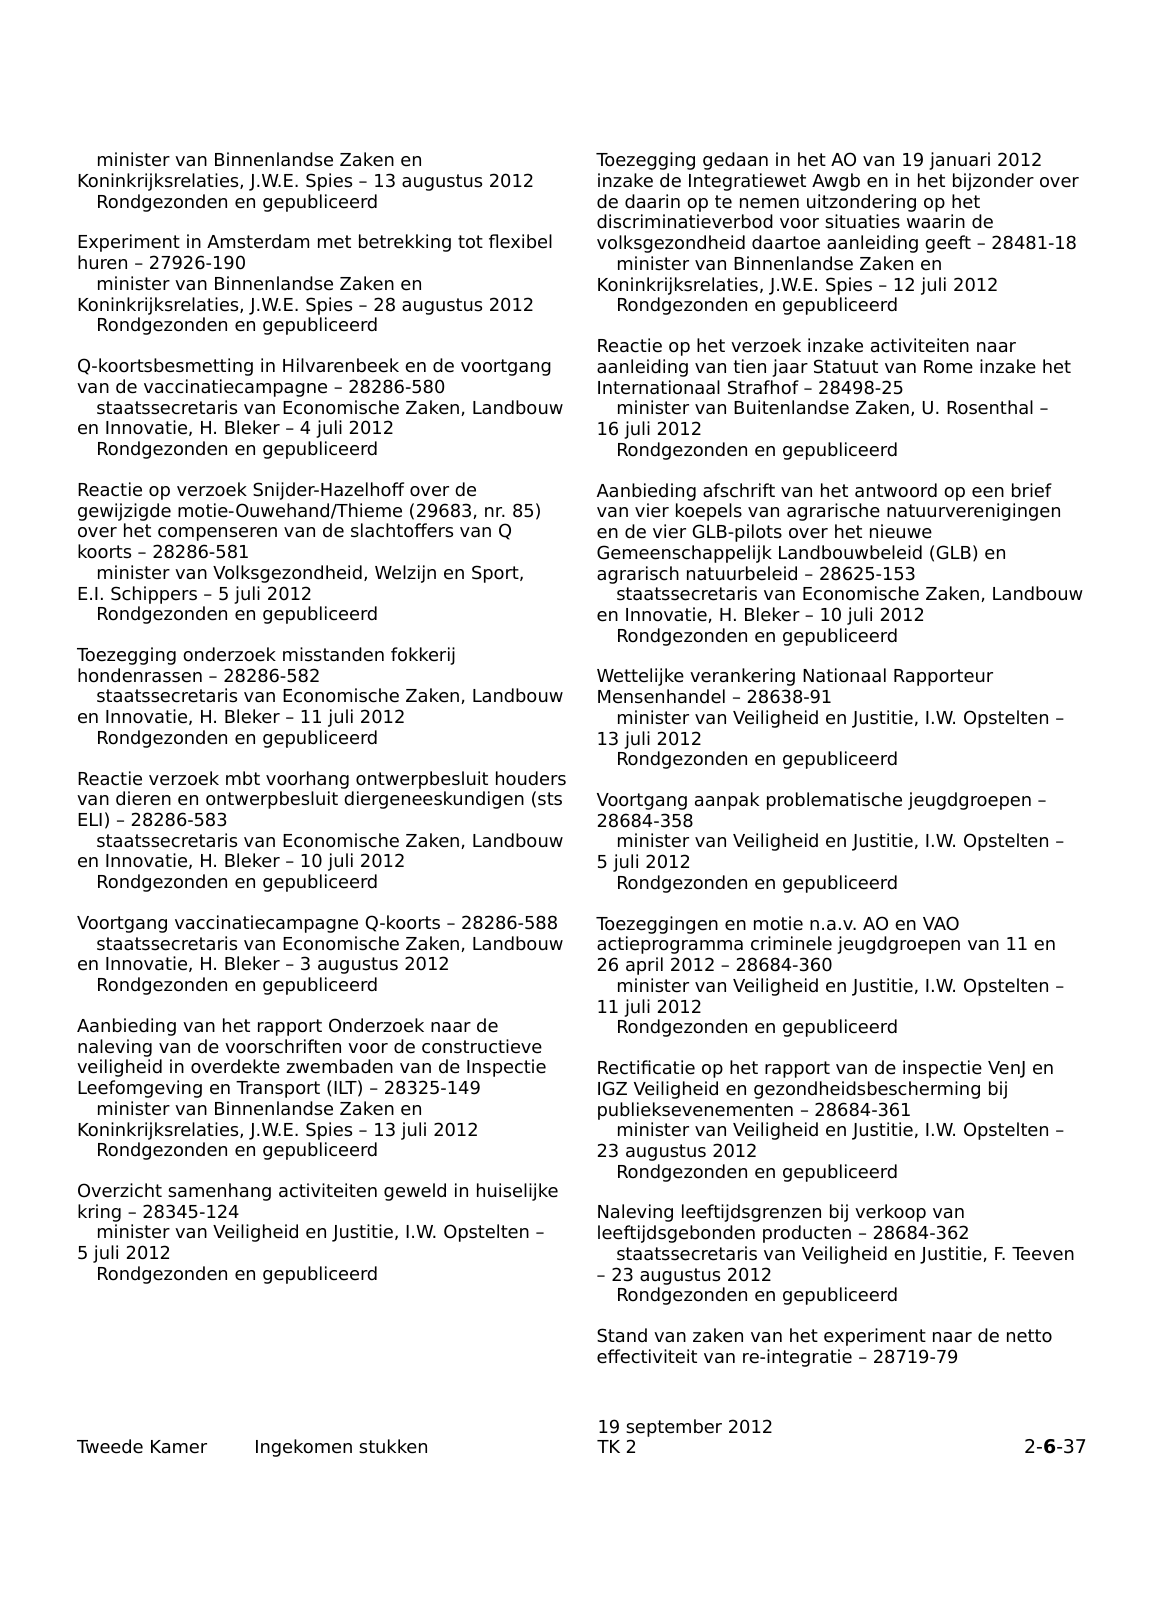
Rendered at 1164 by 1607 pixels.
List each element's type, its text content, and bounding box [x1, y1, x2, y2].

text Rondgezonden en gepubliceerd [596, 295, 1087, 316]
text minister van Binnenlandse Zaken en Koninkrijksrelaties, J.W.E. Spies – 13 augustus 2012 [77, 150, 567, 192]
text minister van Buitenlandse Zaken, U. Rosenthal – 16 juli 2012 [596, 398, 1087, 440]
text minister van Binnenlandse Zaken en Koninkrijksrelaties, J.W.E. Spies – 28 augustus 2012 [77, 274, 567, 315]
text Toezeggingen en motie n.a.v. AO en VAO actieprogramma criminele jeugdgroepen van 11 en 26 april 2012 – 28684-360 [596, 913, 1087, 976]
text staatssecretaris van Economische Zaken, Landbouw en Innovatie, H. Bleker – 11 juli 2012 [77, 686, 567, 728]
text staatssecretaris van Veiligheid en Justitie, F. Teeven – 23 augustus 2012 [596, 1244, 1087, 1285]
text Rondgezonden en gepubliceerd [596, 1285, 1087, 1306]
text Rondgezonden en gepubliceerd [77, 975, 567, 996]
text Rondgezonden en gepubliceerd [77, 1140, 567, 1161]
text Reactie verzoek mbt voorhang ontwerpbesluit houders van dieren en ontwerpbesluit diergeneeskundigen (sts ELI) – 28286-583 [77, 768, 567, 831]
text minister van Binnenlandse Zaken en Koninkrijksrelaties, J.W.E. Spies – 12 juli 2012 [596, 254, 1087, 295]
text minister van Veiligheid en Justitie, I.W. Opstelten – 13 juli 2012 [596, 708, 1087, 749]
text Rondgezonden en gepubliceerd [77, 604, 567, 625]
text Stand van zaken van het experiment naar de netto effectiviteit van re-integratie – 28719-79 [596, 1326, 1087, 1367]
text minister van Volksgezondheid, Welzijn en Sport, E.I. Schippers – 5 juli 2012 [77, 563, 567, 604]
text Rondgezonden en gepubliceerd [596, 1162, 1087, 1182]
text Rondgezonden en gepubliceerd [77, 728, 567, 748]
text Naleving leeftijdsgrenzen bij verkoop van leeftijdsgebonden producten – 28684-362 [596, 1202, 1087, 1244]
text Rondgezonden en gepubliceerd [77, 315, 567, 336]
text staatssecretaris van Economische Zaken, Landbouw en Innovatie, H. Bleker – 4 juli 2012 [77, 397, 567, 439]
text Rondgezonden en gepubliceerd [77, 1264, 567, 1284]
text minister van Binnenlandse Zaken en Koninkrijksrelaties, J.W.E. Spies – 13 juli 2012 [77, 1099, 567, 1140]
text minister van Veiligheid en Justitie, I.W. Opstelten – 23 augustus 2012 [596, 1120, 1087, 1162]
text Rondgezonden en gepubliceerd [596, 440, 1087, 460]
text Toezegging gedaan in het AO van 19 januari 2012 inzake de Integratiewet Awgb en in het bijzonder over de daarin op te nemen uitzondering op het discriminatieverbod voor situaties waarin de volksgezondheid daartoe aanleiding geeft – 28481-18 [596, 150, 1087, 254]
text staatssecretaris van Economische Zaken, Landbouw en Innovatie, H. Bleker – 10 juli 2012 [596, 584, 1087, 626]
text Rondgezonden en gepubliceerd [596, 626, 1087, 646]
text minister van Veiligheid en Justitie, I.W. Opstelten – 5 juli 2012 [77, 1222, 567, 1264]
text Experiment in Amsterdam met betrekking tot flexibel huren – 27926-190 [77, 232, 567, 274]
text Rondgezonden en gepubliceerd [596, 873, 1087, 893]
text Aanbieding afschrift van het antwoord op een brief van vier koepels van agrarische natuurverenigingen en de vier GLB-pilots over het nieuwe Gemeenschappelijk Landbouwbeleid (GLB) en agrarisch natuurbeleid – 28625-153 [596, 480, 1087, 584]
text Rectificatie op het rapport van de inspectie VenJ en IGZ Veiligheid en gezondheidsbescherming bij publieksevenementen – 28684-361 [596, 1058, 1087, 1120]
text Voortgang aanpak problematische jeugdgroepen – 28684-358 [596, 790, 1087, 831]
text Toezegging onderzoek misstanden fokkerij hondenrassen – 28286-582 [77, 645, 567, 686]
text Aanbieding van het rapport Onderzoek naar de naleving van de voorschriften voor de constructieve veiligheid in overdekte zwembaden van de Inspectie Leefomgeving en Transport (ILT) – 28325-149 [77, 1016, 567, 1099]
text staatssecretaris van Economische Zaken, Landbouw en Innovatie, H. Bleker – 3 augustus 2012 [77, 933, 567, 975]
text Rondgezonden en gepubliceerd [77, 872, 567, 893]
text minister van Veiligheid en Justitie, I.W. Opstelten – 5 juli 2012 [596, 831, 1087, 873]
text Reactie op het verzoek inzake activiteiten naar aanleiding van tien jaar Statuut van Rome inzake het Internationaal Strafhof – 28498-25 [596, 336, 1087, 398]
text Voortgang vaccinatiecampagne Q-koorts – 28286-588 [77, 913, 567, 933]
text Rondgezonden en gepubliceerd [596, 749, 1087, 770]
text Reactie op verzoek Snijder-Hazelhoff over de gewijzigde motie-Ouwehand/Thieme (29683, nr. 85) over het compenseren van de slachtoffers van Q koorts – 28286-581 [77, 480, 567, 563]
text Rondgezonden en gepubliceerd [77, 439, 567, 460]
text Rondgezonden en gepubliceerd [596, 1017, 1087, 1038]
text minister van Veiligheid en Justitie, I.W. Opstelten – 11 juli 2012 [596, 976, 1087, 1017]
text Rondgezonden en gepubliceerd [77, 192, 567, 212]
text Overzicht samenhang activiteiten geweld in huiselijke kring – 28345-124 [77, 1181, 567, 1222]
text Wettelijke verankering Nationaal Rapporteur Mensenhandel – 28638-91 [596, 666, 1087, 708]
text Q-koortsbesmetting in Hilvarenbeek en de voortgang van de vaccinatiecampagne – 28286-580 [77, 356, 567, 397]
text staatssecretaris van Economische Zaken, Landbouw en Innovatie, H. Bleker – 10 juli 2012 [77, 831, 567, 872]
